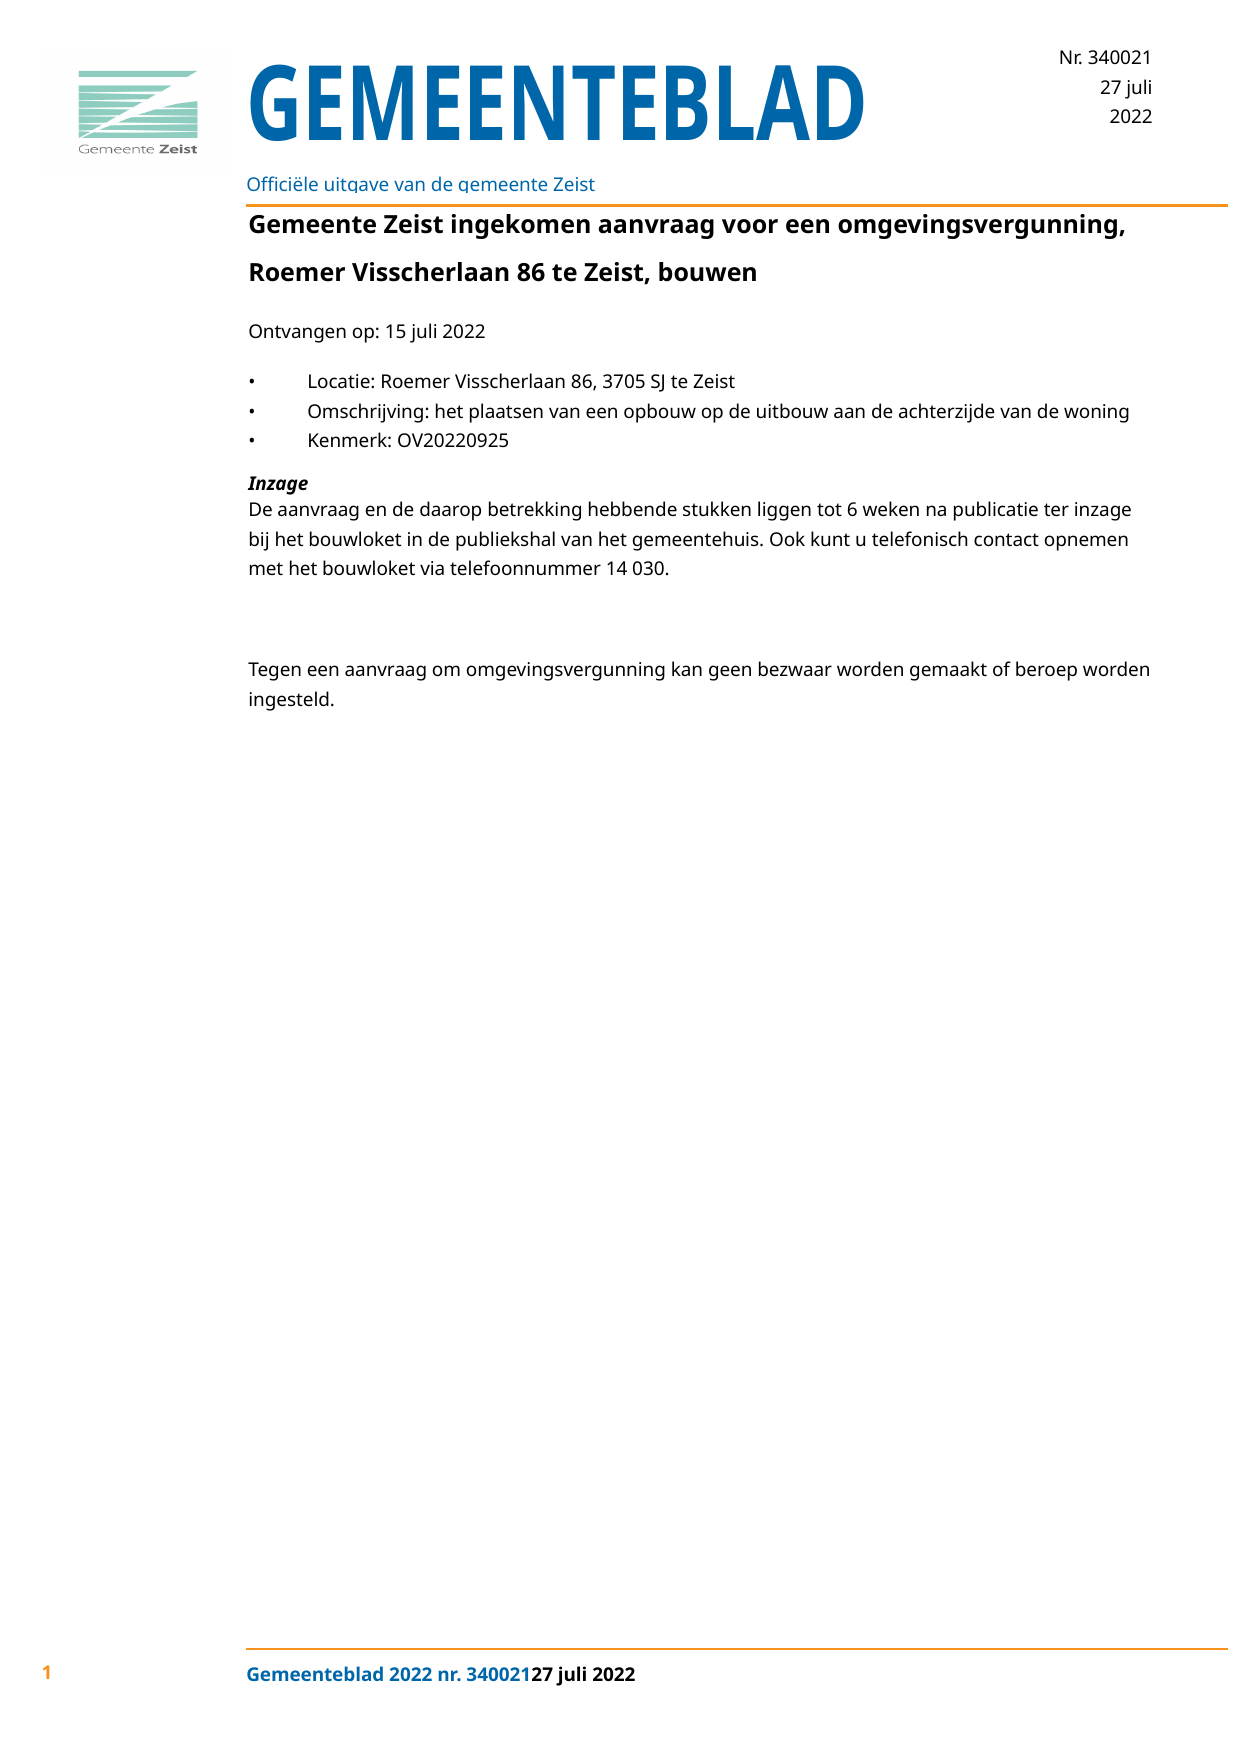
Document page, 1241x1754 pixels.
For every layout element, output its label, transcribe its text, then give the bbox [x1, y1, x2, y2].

list Kenmerk: OV20220925 [248, 427, 1152, 453]
picture [41, 47, 231, 172]
text De aanvraag en de daarop betrekking hebbende stukken liggen tot 6 weken na publicatie ter inzage bij het bouwloket in de publiekshal van het gemeentehuis. Ook kunt u telefonisch contact opnemen met het bouwloket via telefoonnummer 14 030. [248, 496, 1152, 581]
text Gemeente Zeist ingekomen aanvraag voor een omgevingsvergunning, Roemer Visscherlaan 86 te Zeist, bouwen [248, 207, 1152, 288]
text Inzage [248, 471, 1152, 496]
text Ontvangen op: 15 juli 2022 [248, 318, 1152, 344]
text Tegen een aanvraag om omgevingsvergunning kan geen bezwaar worden gemaakt of beroep worden ingesteld. [248, 656, 1152, 712]
list Locatie: Roemer Visscherlaan 86, 3705 SJ te Zeist [248, 368, 1152, 394]
list Omschrijving: het plaatsen van een opbouw op de uitbouw aan de achterzijde van de woning [248, 398, 1152, 424]
